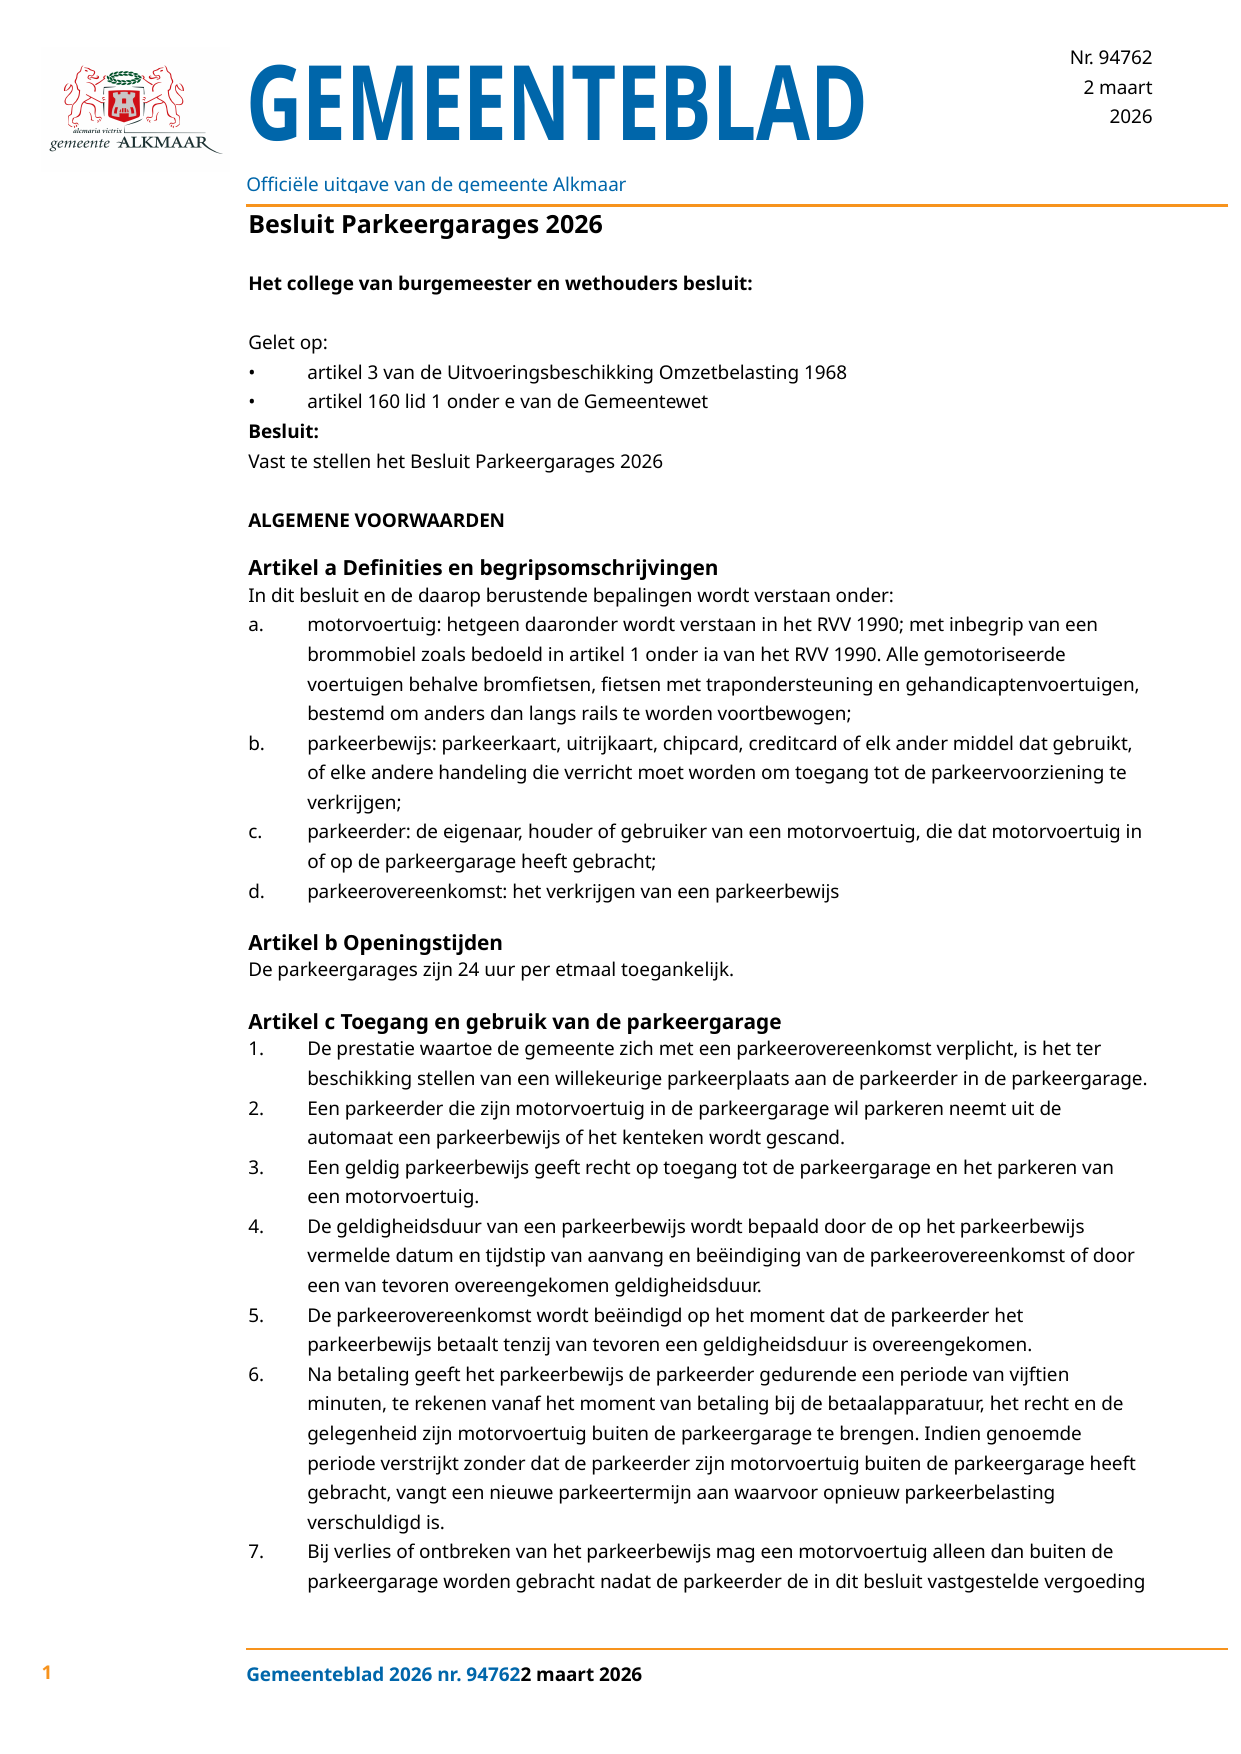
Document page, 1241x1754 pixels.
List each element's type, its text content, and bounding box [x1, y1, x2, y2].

list De prestatie waartoe de gemeente zich met een parkeerovereenkomst verplicht, is het ter beschikking stellen van een willekeurige parkeerplaats aan de parkeerder in de parkeergarage. [248, 1036, 1152, 1091]
text In dit besluit en de daarop berustende bepalingen wordt verstaan onder: [248, 582, 1152, 608]
text Artikel a Definities en begripsomschrijvingen [248, 553, 1152, 582]
text Besluit Parkeergarages 2026 [248, 207, 1152, 241]
list Een parkeerder die zijn motorvoertuig in de parkeergarage wil parkeren neemt uit de automaat een parkeerbewijs of het kenteken wordt gescand. [248, 1095, 1152, 1150]
list De parkeerovereenkomst wordt beëindigd op het moment dat de parkeerder het parkeerbewijs betaalt tenzij van tevoren een geldigheidsduur is overeengekomen. [248, 1302, 1152, 1357]
list artikel 3 van de Uitvoeringsbeschikking Omzetbelasting 1968 [248, 359, 1152, 385]
list De geldigheidsduur van een parkeerbewijs wordt bepaald door de op het parkeerbewijs vermelde datum en tijdstip van aanvang en beëindiging van de parkeerovereenkomst of door een van tevoren overeengekomen geldigheidsduur. [248, 1213, 1152, 1298]
text Het college van burgemeester en wethouders besluit: [248, 270, 1152, 296]
text Artikel c Toegang en gebruik van de parkeergarage [248, 1007, 1152, 1036]
text Besluit: [248, 418, 1152, 444]
list parkeerbewijs: parkeerkaart, uitrijkaart, chipcard, creditcard of elk ander middel dat gebruikt, of elke andere handeling die verricht moet worden om toegang tot de parkeervoorziening te verkrijgen; [248, 730, 1152, 815]
text Vast te stellen het Besluit Parkeergarages 2026 [248, 448, 1152, 473]
list Een geldig parkeerbewijs geeft recht op toegang tot de parkeergarage en het parkeren van een motorvoertuig. [248, 1154, 1152, 1209]
text ALGEMENE VOORWAARDEN [248, 507, 1152, 533]
text Gelet op: [248, 329, 1152, 355]
list artikel 160 lid 1 onder e van de Gemeentewet [248, 389, 1152, 414]
list Bij verlies of ontbreken van het parkeerbewijs mag een motorvoertuig alleen dan buiten de parkeergarage worden gebracht nadat de parkeerder de in dit besluit vastgestelde vergoeding [248, 1538, 1152, 1594]
list parkeerovereenkomst: het verkrijgen van een parkeerbewijs [248, 878, 1152, 903]
text Artikel b Openingstijden [248, 928, 1152, 957]
text De parkeergarages zijn 24 uur per etmaal toegankelijk. [248, 957, 1152, 982]
list motorvoertuig: hetgeen daaronder wordt verstaan in het RVV 1990; met inbegrip van een brommobiel zoals bedoeld in artikel 1 onder ia van het RVV 1990. Alle gemotoriseerde voertuigen behalve bromfietsen, fietsen met trapondersteuning en gehandicaptenvoertuigen, bestemd om anders dan langs rails te worden voortbewogen; [248, 612, 1152, 726]
list parkeerder: de eigenaar, houder of gebruiker van een motorvoertuig, die dat motorvoertuig in of op de parkeergarage heeft gebracht; [248, 819, 1152, 874]
list Na betaling geeft het parkeerbewijs de parkeerder gedurende een periode van vijftien minuten, te rekenen vanaf het moment van betaling bij de betaalapparatuur, het recht en de gelegenheid zijn motorvoertuig buiten de parkeergarage te brengen. Indien genoemde periode verstrijkt zonder dat de parkeerder zijn motorvoertuig buiten de parkeergarage heeft gebracht, vangt een nieuwe parkeertermijn aan waarvoor opnieuw parkeerbelasting verschuldigd is. [248, 1361, 1152, 1534]
picture [41, 47, 231, 172]
